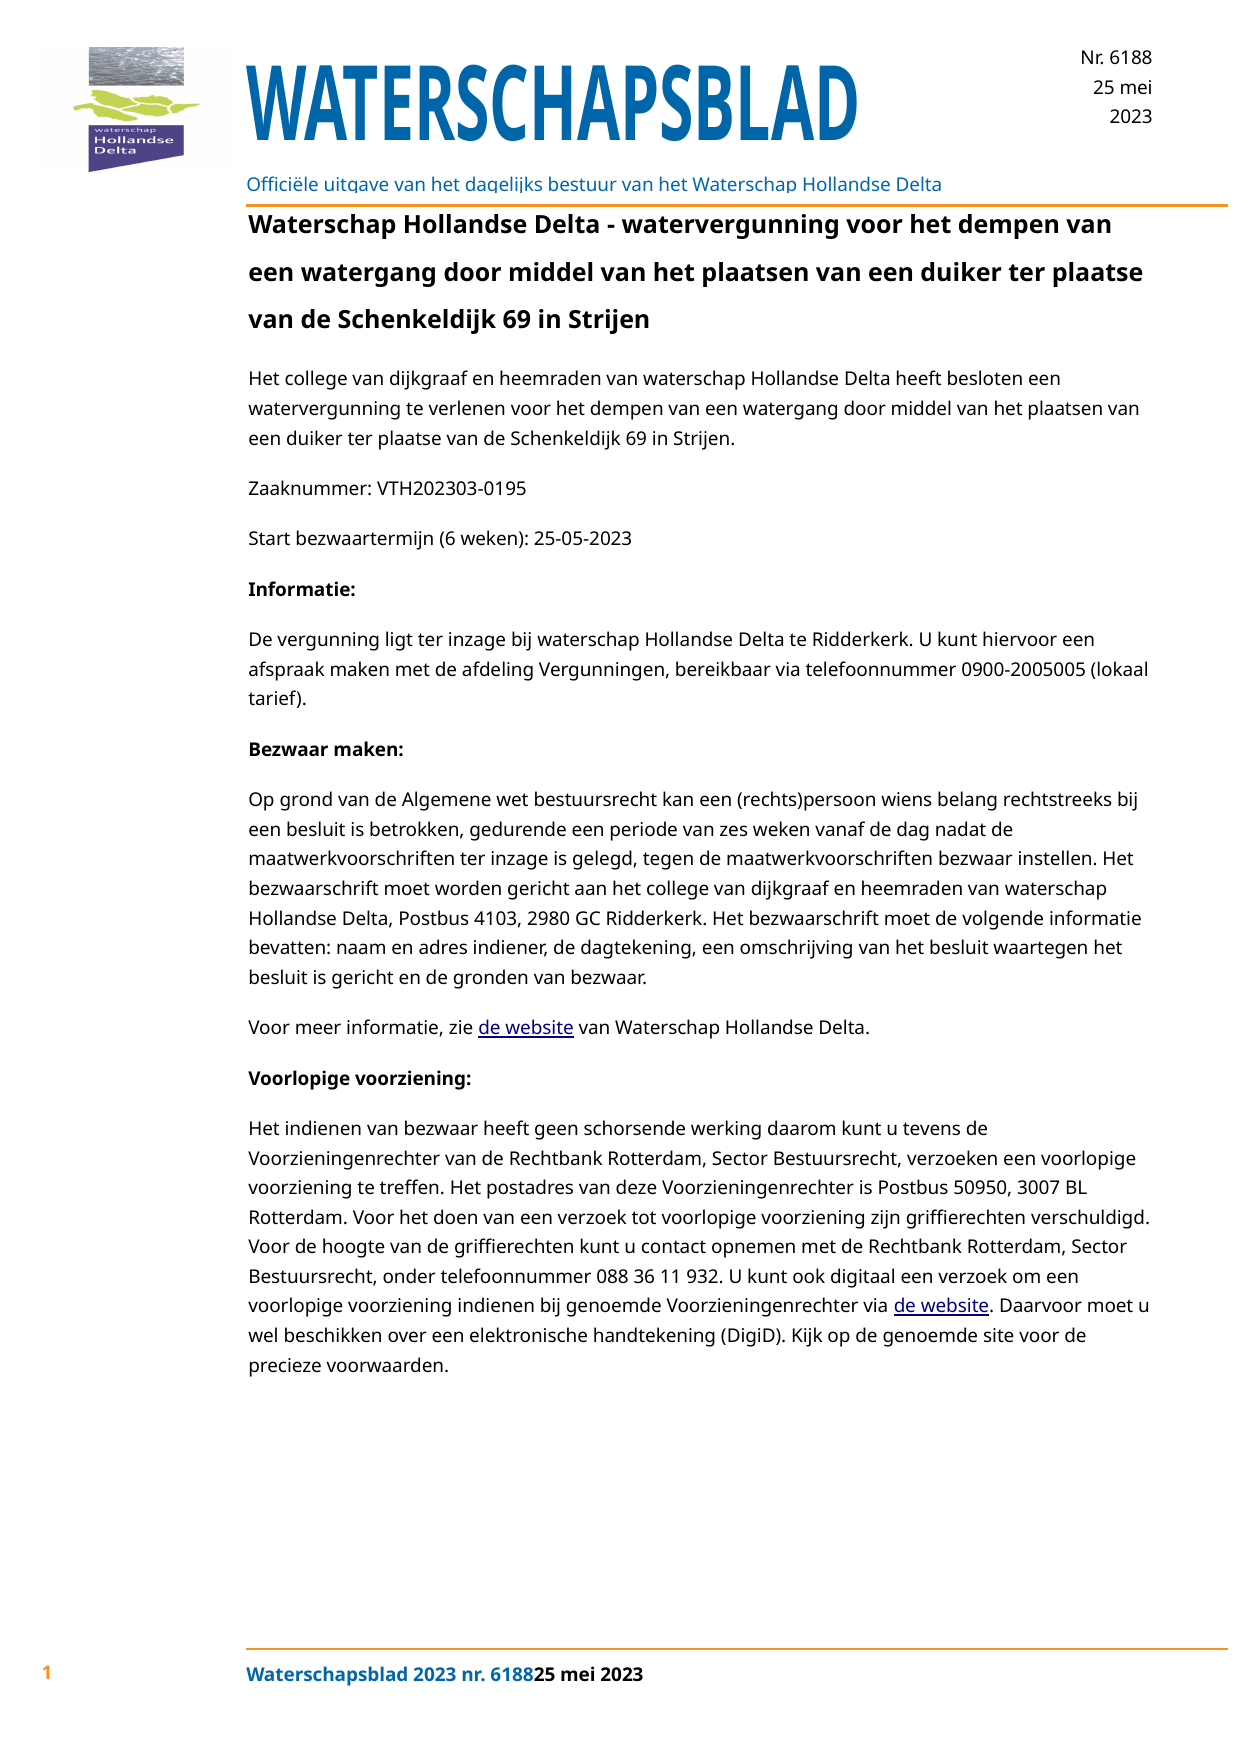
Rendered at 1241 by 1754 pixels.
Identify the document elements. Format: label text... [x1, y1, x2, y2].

text Zaaknummer: VTH202303-0195 [248, 475, 1152, 501]
text Op grond van de Algemene wet bestuursrecht kan een (rechts)persoon wiens belang rechtstreeks bij een besluit is betrokken, gedurende een periode van zes weken vanaf de dag nadat de maatwerkvoorschriften ter inzage is gelegd, tegen de maatwerkvoorschriften bezwaar instellen. Het bezwaarschrift moet worden gericht aan het college van dijkgraaf en heemraden van waterschap Hollandse Delta, Postbus 4103, 2980 GC Ridderkerk. Het bezwaarschrift moet de volgende informatie bevatten: naam en adres indiener, de dagtekening, een omschrijving van het besluit waartegen het besluit is gericht en de gronden van bezwaar. [248, 786, 1152, 989]
text Informatie: [248, 576, 1152, 602]
text Het indienen van bezwaar heeft geen schorsende werking daarom kunt u tevens de Voorzieningenrechter van de Rechtbank Rotterdam, Sector Bestuursrecht, verzoeken een voorlopige voorziening te treffen. Het postadres van deze Voorzieningenrechter is Postbus 50950, 3007 BL Rotterdam. Voor het doen van een verzoek tot voorlopige voorziening zijn griffierechten verschuldigd. Voor de hoogte van de griffierechten kunt u contact opnemen met de Rechtbank Rotterdam, Sector Bestuursrecht, onder telefoonnummer 088 36 11 932. U kunt ook digitaal een verzoek om een voorlopige voorziening indienen bij genoemde Voorzieningenrechter via de website. Daarvoor moet u wel beschikken over een elektronische handtekening (DigiD). Kijk op de genoemde site voor de precieze voorwaarden. [248, 1115, 1152, 1377]
text De vergunning ligt ter inzage bij waterschap Hollandse Delta te Ridderkerk. U kunt hiervoor een afspraak maken met de afdeling Vergunningen, bereikbaar via telefoonnummer 0900-2005005 (lokaal tarief). [248, 626, 1152, 711]
text Waterschap Hollandse Delta - watervergunning voor het dempen van een watergang door middel van het plaatsen van een duiker ter plaatse van de Schenkeldijk 69 in Strijen [248, 207, 1152, 336]
text Voorlopige voorziening: [248, 1065, 1152, 1090]
text Het college van dijkgraaf en heemraden van waterschap Hollandse Delta heeft besloten een watervergunning te verlenen voor het dempen van een watergang door middel van het plaatsen van een duiker ter plaatse van de Schenkeldijk 69 in Strijen. [248, 366, 1152, 450]
picture [41, 47, 231, 172]
text Start bezwaartermijn (6 weken): 25-05-2023 [248, 526, 1152, 551]
text Bezwaar maken: [248, 736, 1152, 762]
text Voor meer informatie, zie de website van Waterschap Hollandse Delta. [248, 1014, 1152, 1040]
